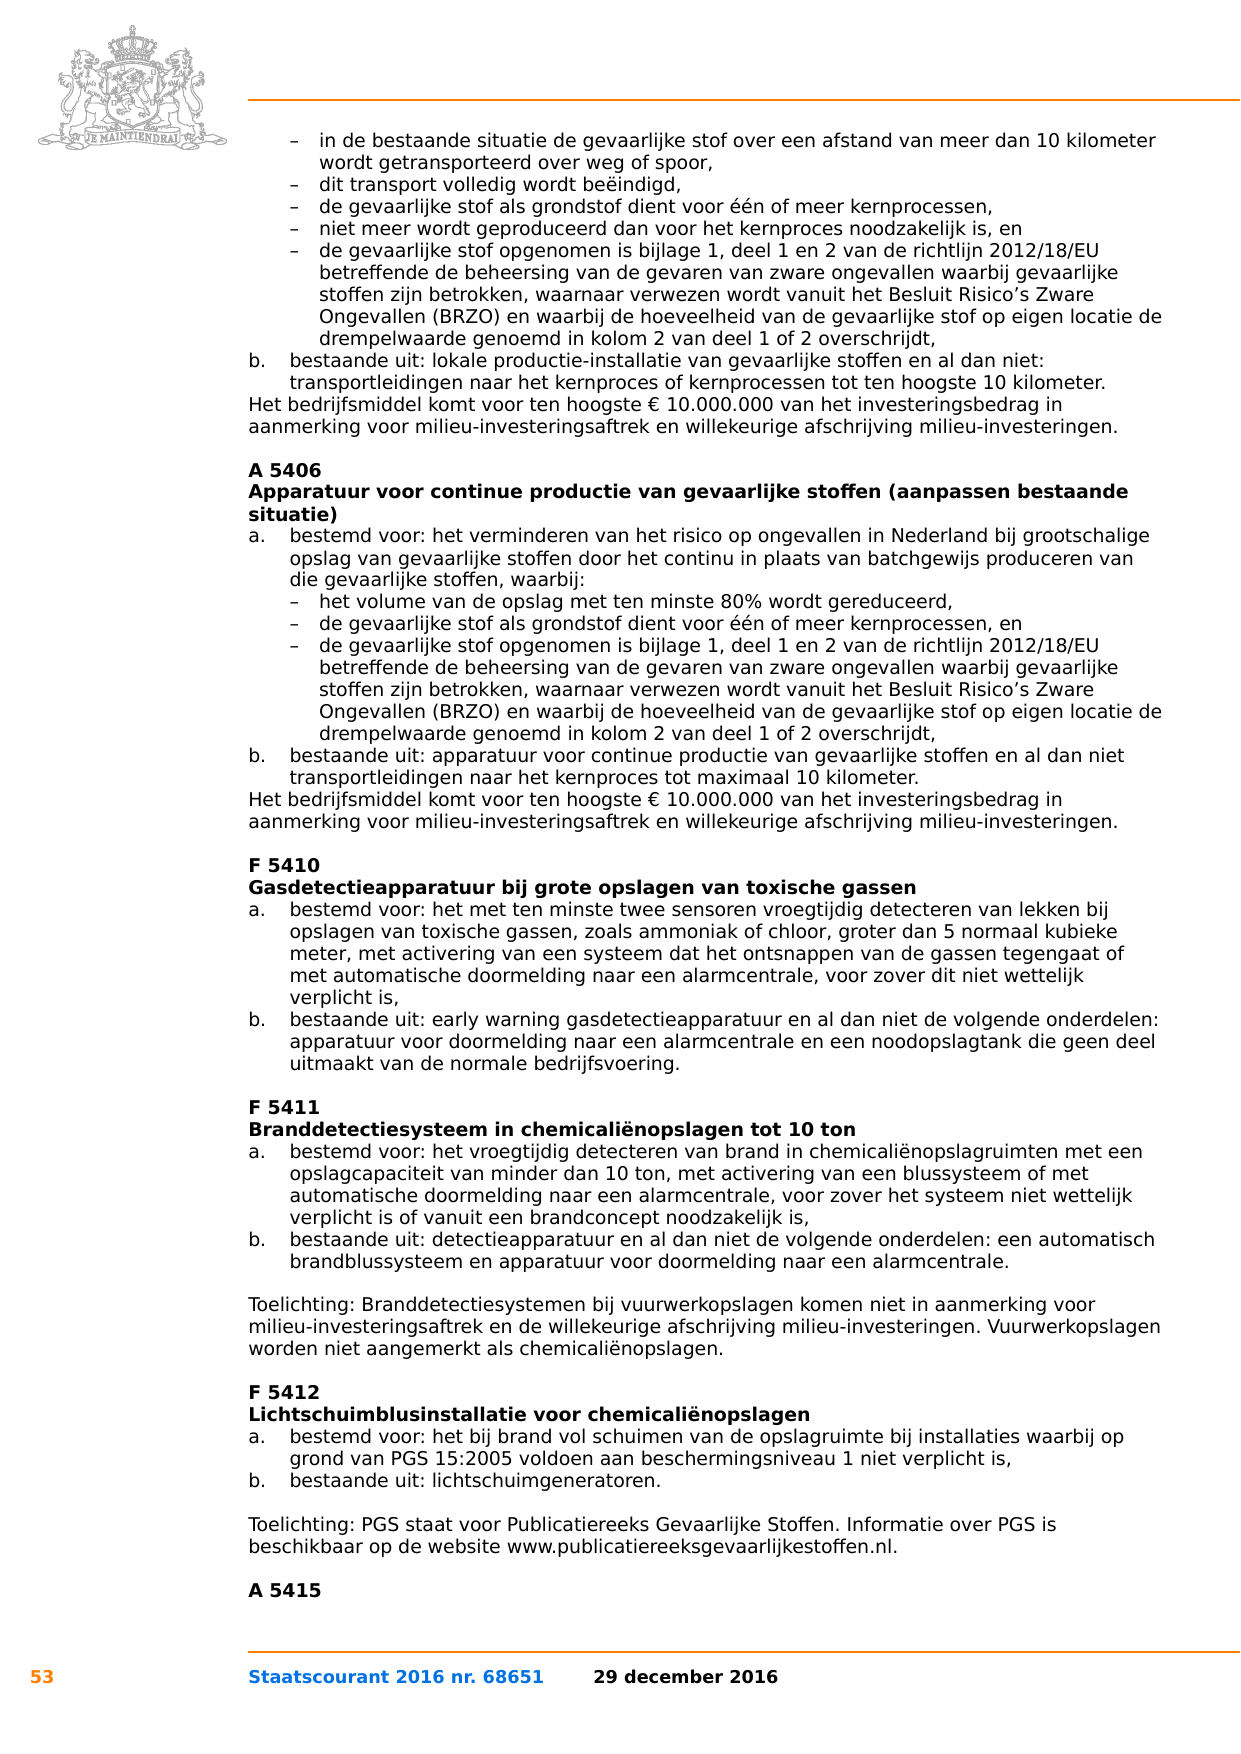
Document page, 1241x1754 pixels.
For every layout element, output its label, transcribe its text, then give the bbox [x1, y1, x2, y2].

text F 5412 [248, 1382, 1163, 1404]
text F 5411 [248, 1097, 1163, 1119]
text Gasdetectieapparatuur bij grote opslagen van toxische gassen [248, 877, 1163, 899]
text – het volume van de opslag met ten minste 80% wordt gereduceerd, [289, 591, 1163, 613]
text a. bestemd voor: het bij brand vol schuimen van de opslagruimte bij installaties waarbij op grond van PGS 15:2005 voldoen aan beschermingsniveau 1 niet verplicht is, [248, 1426, 1163, 1470]
text b. bestaande uit: apparatuur voor continue productie van gevaarlijke stoffen en al dan niet transportleidingen naar het kernproces tot maximaal 10 kilometer. [248, 745, 1163, 789]
text – de gevaarlijke stof opgenomen is bijlage 1, deel 1 en 2 van de richtlijn 2012/18/EU betreffende de beheersing van de gevaren van zware ongevallen waarbij gevaarlijke stoffen zijn betrokken, waarnaar verwezen wordt vanuit het Besluit Risico’s Zware Ongevallen (BRZO) en waarbij de hoeveelheid van de gevaarlijke stof op eigen locatie de drempelwaarde genoemd in kolom 2 van deel 1 of 2 overschrijdt, [289, 635, 1163, 745]
text A 5406 [248, 459, 1163, 481]
text – de gevaarlijke stof als grondstof dient voor één of meer kernprocessen, en [289, 613, 1163, 635]
text Het bedrijfsmiddel komt voor ten hoogste € 10.000.000 van het investeringsbedrag in aanmerking voor milieu-investeringsaftrek en willekeurige afschrijving milieu-investeringen. [248, 394, 1163, 438]
picture [38, 25, 227, 150]
text Lichtschuimblusinstallatie voor chemicaliënopslagen [248, 1404, 1163, 1426]
text a. bestemd voor: het vroegtijdig detecteren van brand in chemicaliënopslagruimten met een opslagcapaciteit van minder dan 10 ton, met activering van een blussysteem of met automatische doormelding naar een alarmcentrale, voor zover het systeem niet wettelijk verplicht is of vanuit een brandconcept noodzakelijk is, [248, 1141, 1163, 1228]
text a. bestemd voor: het met ten minste twee sensoren vroegtijdig detecteren van lekken bij opslagen van toxische gassen, zoals ammoniak of chloor, groter dan 5 normaal kubieke meter, met activering van een systeem dat het ontsnappen van de gassen tegengaat of met automatische doormelding naar een alarmcentrale, voor zover dit niet wettelijk verplicht is, [248, 899, 1163, 1009]
text Apparatuur voor continue productie van gevaarlijke stoffen (aanpassen bestaande situatie) [248, 481, 1163, 525]
text Toelichting: Branddetectiesystemen bij vuurwerkopslagen komen niet in aanmerking voor milieu-investeringsaftrek en de willekeurige afschrijving milieu-investeringen. Vuurwerkopslagen worden niet aangemerkt als chemicaliënopslagen. [248, 1294, 1163, 1360]
text b. bestaande uit: lichtschuimgeneratoren. [248, 1470, 1163, 1492]
text – de gevaarlijke stof als grondstof dient voor één of meer kernprocessen, [289, 196, 1163, 218]
text Toelichting: PGS staat voor Publicatiereeks Gevaarlijke Stoffen. Informatie over PGS is beschikbaar op de website www.publicatiereeksgevaarlijkestoffen.nl. [248, 1514, 1163, 1558]
text A 5415 [248, 1580, 1163, 1602]
text Branddetectiesysteem in chemicaliënopslagen tot 10 ton [248, 1119, 1163, 1141]
text F 5410 [248, 855, 1163, 877]
text – niet meer wordt geproduceerd dan voor het kernproces noodzakelijk is, en [289, 218, 1163, 240]
text b. bestaande uit: lokale productie-installatie van gevaarlijke stoffen en al dan niet: transportleidingen naar het kernproces of kernprocessen tot ten hoogste 10 kilometer. [248, 350, 1163, 394]
text a. bestemd voor: het verminderen van het risico op ongevallen in Nederland bij grootschalige opslag van gevaarlijke stoffen door het continu in plaats van batchgewijs produceren van die gevaarlijke stoffen, waarbij: [248, 525, 1163, 591]
text Het bedrijfsmiddel komt voor ten hoogste € 10.000.000 van het investeringsbedrag in aanmerking voor milieu-investeringsaftrek en willekeurige afschrijving milieu-investeringen. [248, 789, 1163, 833]
text – in de bestaande situatie de gevaarlijke stof over een afstand van meer dan 10 kilometer wordt getransporteerd over weg of spoor, [289, 130, 1163, 174]
text b. bestaande uit: early warning gasdetectieapparatuur en al dan niet de volgende onderdelen: apparatuur voor doormelding naar een alarmcentrale en een noodopslagtank die geen deel uitmaakt van de normale bedrijfsvoering. [248, 1009, 1163, 1075]
text – dit transport volledig wordt beëindigd, [289, 174, 1163, 196]
text – de gevaarlijke stof opgenomen is bijlage 1, deel 1 en 2 van de richtlijn 2012/18/EU betreffende de beheersing van de gevaren van zware ongevallen waarbij gevaarlijke stoffen zijn betrokken, waarnaar verwezen wordt vanuit het Besluit Risico’s Zware Ongevallen (BRZO) en waarbij de hoeveelheid van de gevaarlijke stof op eigen locatie de drempelwaarde genoemd in kolom 2 van deel 1 of 2 overschrijdt, [289, 240, 1163, 350]
text b. bestaande uit: detectieapparatuur en al dan niet de volgende onderdelen: een automatisch brandblussysteem en apparatuur voor doormelding naar een alarmcentrale. [248, 1228, 1163, 1272]
